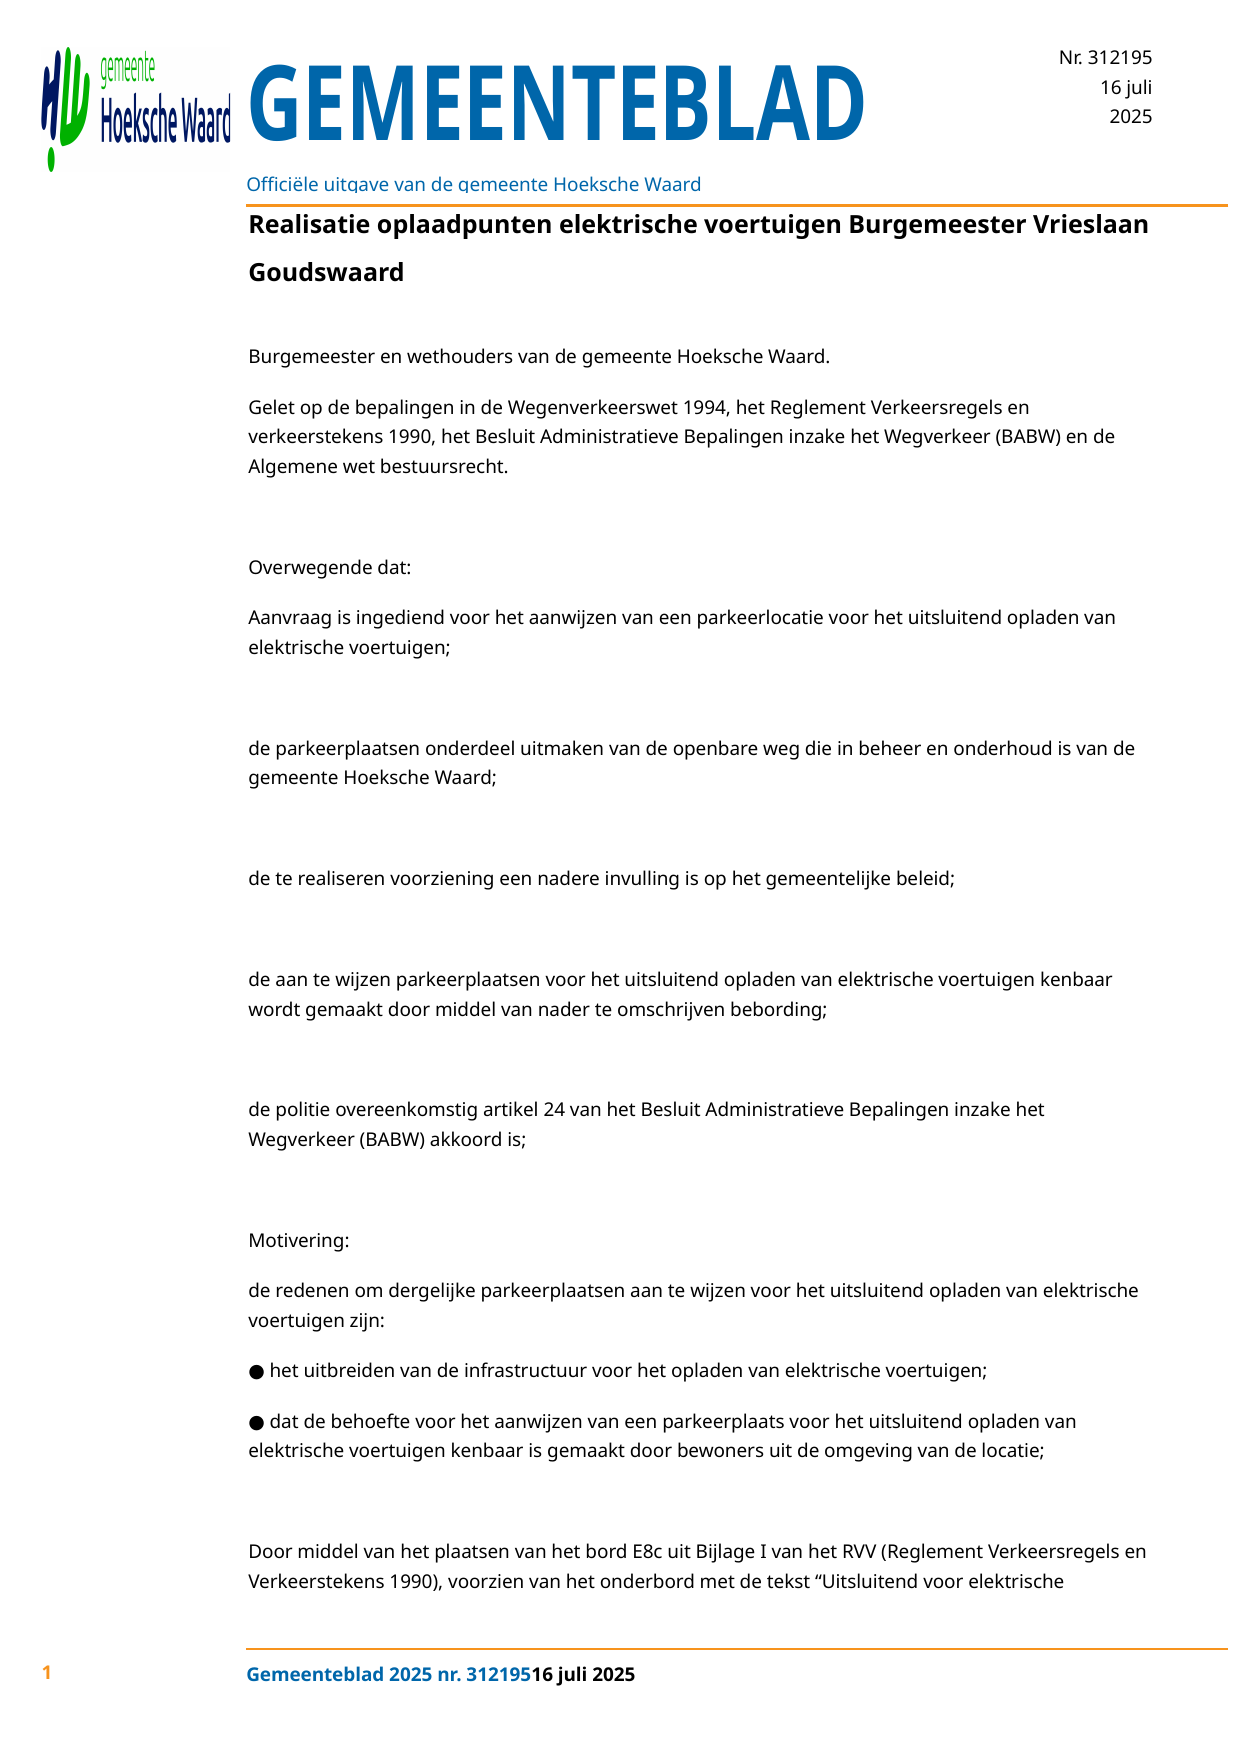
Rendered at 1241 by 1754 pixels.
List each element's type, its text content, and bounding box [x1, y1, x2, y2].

text Motivering: [248, 1227, 1152, 1253]
text de aan te wijzen parkeerplaatsen voor het uitsluitend opladen van elektrische voertuigen kenbaar wordt gemaakt door middel van nader te omschrijven bebording; [248, 966, 1152, 1021]
text Realisatie oplaadpunten elektrische voertuigen Burgemeester Vrieslaan Goudswaard [248, 207, 1152, 288]
text de redenen om dergelijke parkeerplaatsen aan te wijzen voor het uitsluitend opladen van elektrische voertuigen zijn: [248, 1277, 1152, 1333]
text ● dat de behoefte voor het aanwijzen van een parkeerplaats voor het uitsluitend opladen van elektrische voertuigen kenbaar is gemaakt door bewoners uit de omgeving van de locatie; [248, 1408, 1152, 1463]
text Gelet op de bepalingen in de Wegenverkeerswet 1994, het Reglement Verkeersregels en verkeerstekens 1990, het Besluit Administratieve Bepalingen inzake het Wegverkeer (BABW) en de Algemene wet bestuursrecht. [248, 394, 1152, 479]
text de politie overeenkomstig artikel 24 van het Besluit Administratieve Bepalingen inzake het Wegverkeer (BABW) akkoord is; [248, 1097, 1152, 1152]
text ● het uitbreiden van de infrastructuur voor het opladen van elektrische voertuigen; [248, 1357, 1152, 1383]
text Door middel van het plaatsen van het bord E8c uit Bijlage I van het RVV (Reglement Verkeersregels en Verkeerstekens 1990), voorzien van het onderbord met de tekst “Uitsluitend voor elektrische [248, 1538, 1152, 1593]
text de parkeerplaatsen onderdeel uitmaken van de openbare weg die in beheer en onderhoud is van de gemeente Hoeksche Waard; [248, 735, 1152, 790]
text Overwegende dat: [248, 554, 1152, 580]
text de te realiseren voorziening een nadere invulling is op het gemeentelijke beleid; [248, 865, 1152, 891]
text Burgemeester en wethouders van de gemeente Hoeksche Waard. [248, 344, 1152, 369]
picture [41, 47, 231, 172]
text Aanvraag is ingediend voor het aanwijzen van een parkeerlocatie voor het uitsluitend opladen van elektrische voertuigen; [248, 604, 1152, 660]
